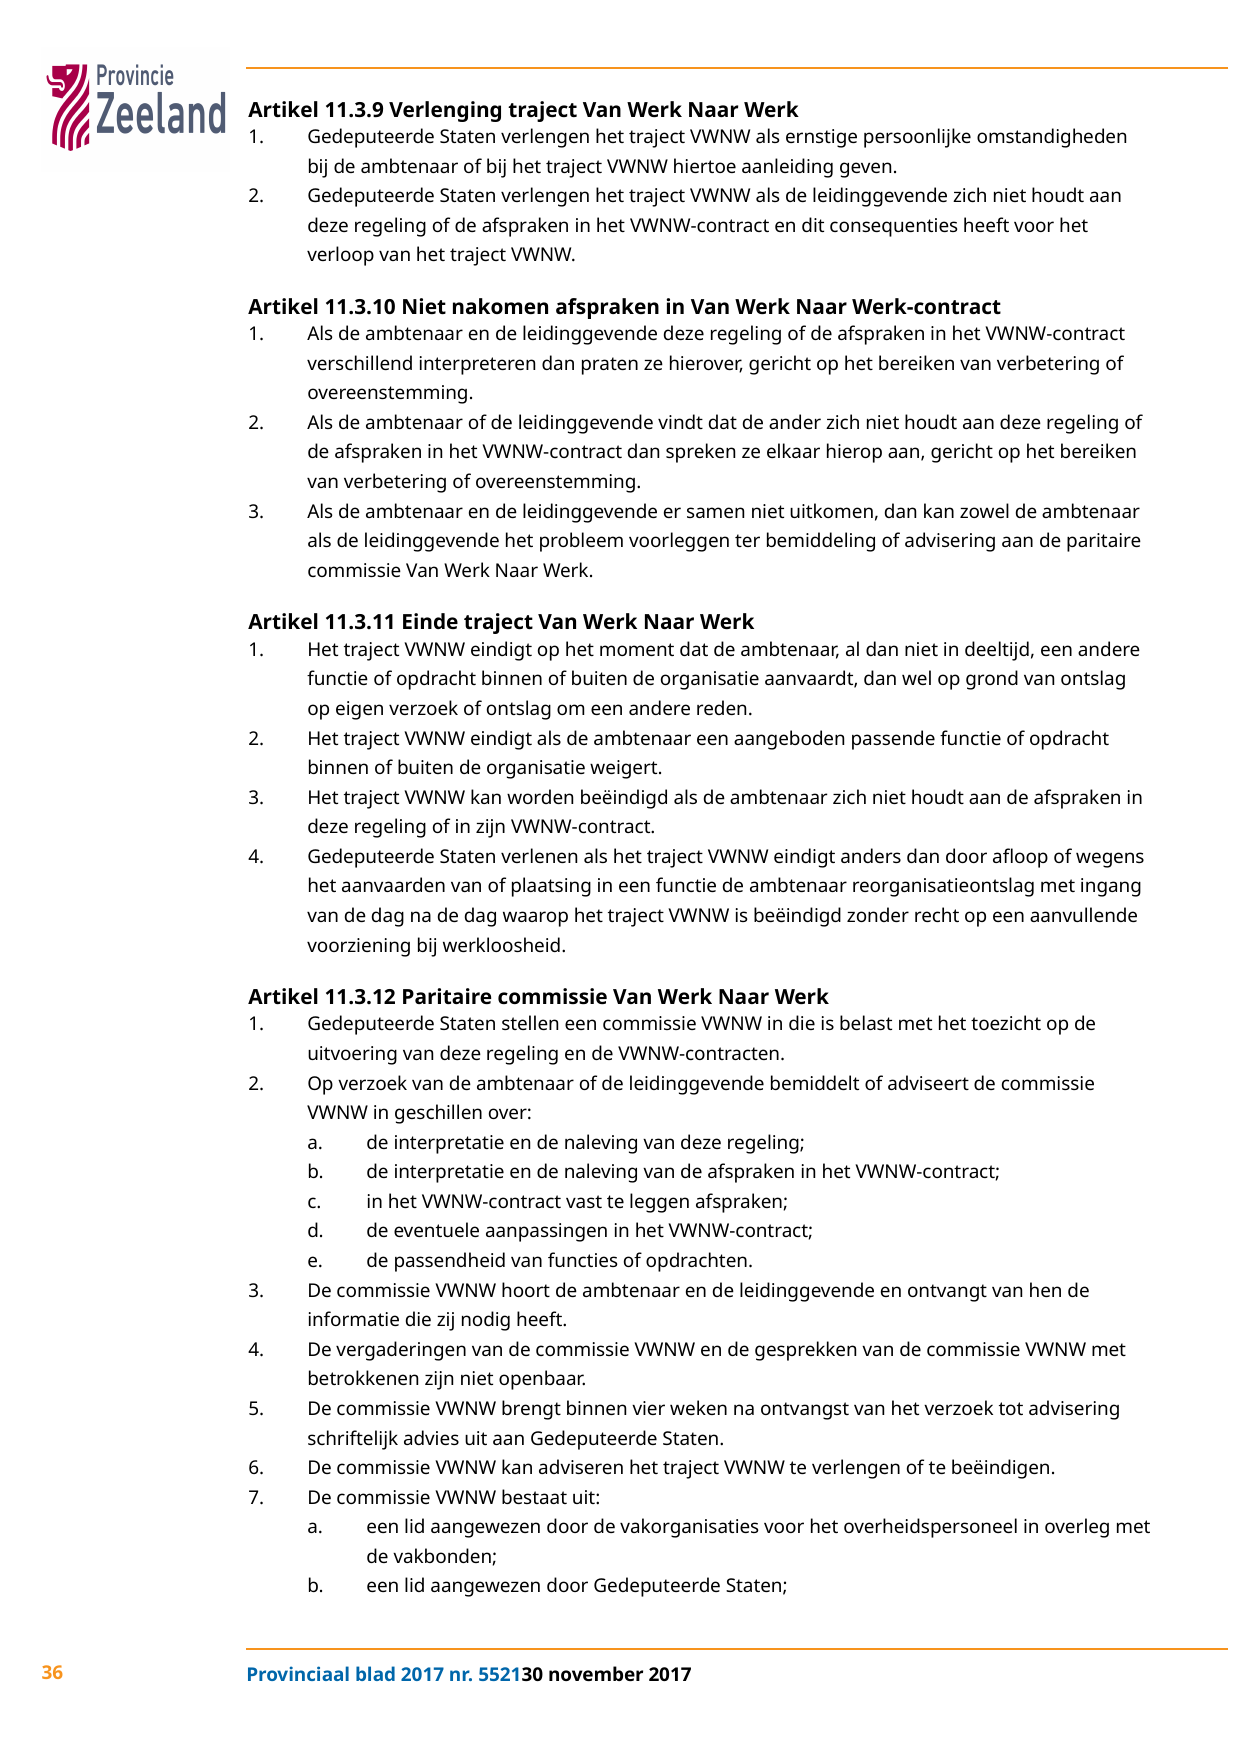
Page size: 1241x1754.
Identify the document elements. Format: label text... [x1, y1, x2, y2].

list de passendheid van functies of opdrachten. [307, 1247, 1152, 1273]
list Gedeputeerde Staten verlengen het traject VWNW als ernstige persoonlijke omstandigheden bij de ambtenaar of bij het traject VWNW hiertoe aanleiding geven. [248, 123, 1152, 178]
list Op verzoek van de ambtenaar of de leidinggevende bemiddelt of adviseert de commissie VWNW in geschillen over: [248, 1070, 1152, 1125]
list Als de ambtenaar of de leidinggevende vindt dat de ander zich niet houdt aan deze regeling of de afspraken in het VWNW-contract dan spreken ze elkaar hierop aan, gericht op het bereiken van verbetering of overeenstemming. [248, 409, 1152, 494]
list de eventuele aanpassingen in het VWNW-contract; [307, 1218, 1152, 1243]
list Het traject VWNW eindigt als de ambtenaar een aangeboden passende functie of opdracht binnen of buiten de organisatie weigert. [248, 725, 1152, 780]
list de interpretatie en de naleving van de afspraken in het VWNW-contract; [307, 1158, 1152, 1184]
list De commissie VWNW brengt binnen vier weken na ontvangst van het verzoek tot advisering schriftelijk advies uit aan Gedeputeerde Staten. [248, 1395, 1152, 1451]
list de interpretatie en de naleving van deze regeling; [307, 1129, 1152, 1155]
list Als de ambtenaar en de leidinggevende er samen niet uitkomen, dan kan zowel de ambtenaar als de leidinggevende het probleem voorleggen ter bemiddeling of advisering aan de paritaire commissie Van Werk Naar Werk. [248, 498, 1152, 583]
text Artikel 11.3.11 Einde traject Van Werk Naar Werk [248, 607, 1152, 636]
list in het VWNW-contract vast te leggen afspraken; [307, 1188, 1152, 1214]
picture [41, 47, 231, 172]
list De commissie VWNW kan adviseren het traject VWNW te verlengen of te beëindigen. [248, 1454, 1152, 1480]
text Artikel 11.3.12 Paritaire commissie Van Werk Naar Werk [248, 982, 1152, 1011]
list Gedeputeerde Staten verlengen het traject VWNW als de leidinggevende zich niet houdt aan deze regeling of de afspraken in het VWNW-contract en dit consequenties heeft voor het verloop van het traject VWNW. [248, 182, 1152, 267]
list De commissie VWNW bestaat uit: [248, 1484, 1152, 1510]
list Gedeputeerde Staten stellen een commissie VWNW in die is belast met het toezicht op de uitvoering van deze regeling en de VWNW-contracten. [248, 1011, 1152, 1066]
text Artikel 11.3.9 Verlenging traject Van Werk Naar Werk [248, 95, 1152, 123]
list een lid aangewezen door de vakorganisaties voor het overheidspersoneel in overleg met de vakbonden; [307, 1513, 1152, 1569]
list een lid aangewezen door Gedeputeerde Staten; [307, 1573, 1152, 1598]
text Artikel 11.3.10 Niet nakomen afspraken in Van Werk Naar Werk-contract [248, 292, 1152, 320]
list Het traject VWNW kan worden beëindigd als de ambtenaar zich niet houdt aan de afspraken in deze regeling of in zijn VWNW-contract. [248, 784, 1152, 839]
list Gedeputeerde Staten verlenen als het traject VWNW eindigt anders dan door afloop of wegens het aanvaarden van of plaatsing in een functie de ambtenaar reorganisatieontslag met ingang van de dag na de dag waarop het traject VWNW is beëindigd zonder recht op een aanvullende voorziening bij werkloosheid. [248, 843, 1152, 957]
list De vergaderingen van de commissie VWNW en de gesprekken van de commissie VWNW met betrokkenen zijn niet openbaar. [248, 1336, 1152, 1391]
list Het traject VWNW eindigt op het moment dat de ambtenaar, al dan niet in deeltijd, een andere functie of opdracht binnen of buiten de organisatie aanvaardt, dan wel op grond van ontslag op eigen verzoek of ontslag om een andere reden. [248, 636, 1152, 721]
list De commissie VWNW hoort de ambtenaar en de leidinggevende en ontvangt van hen de informatie die zij nodig heeft. [248, 1277, 1152, 1332]
list Als de ambtenaar en de leidinggevende deze regeling of de afspraken in het VWNW-contract verschillend interpreteren dan praten ze hierover, gericht op het bereiken van verbetering of overeenstemming. [248, 320, 1152, 405]
